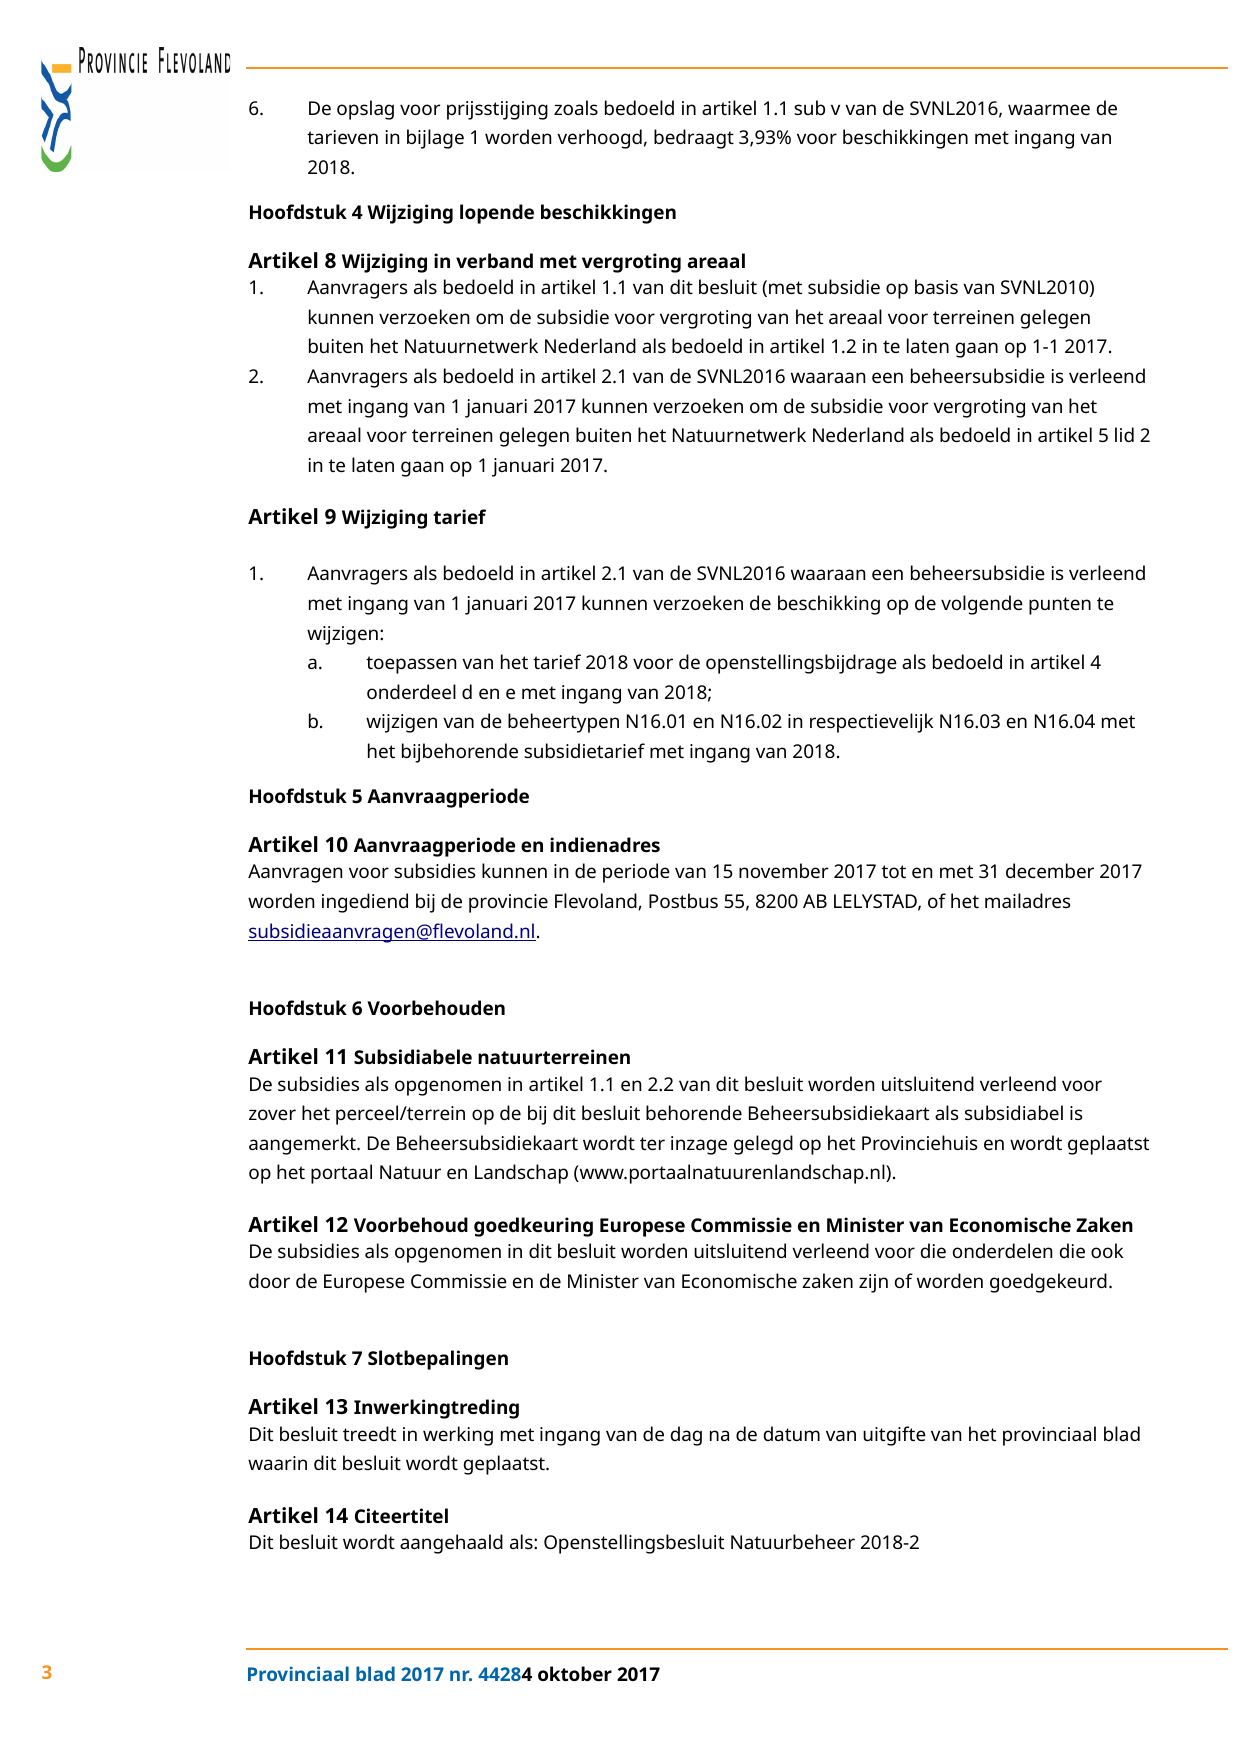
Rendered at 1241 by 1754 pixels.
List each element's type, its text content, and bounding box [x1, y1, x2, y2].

text Aanvragen voor subsidies kunnen in de periode van 15 november 2017 tot en met 31 december 2017 worden ingediend bij de provincie Flevoland, Postbus 55, 8200 AB LELYSTAD, of het mailadres subsidieaanvragen@flevoland.nl. [248, 859, 1152, 943]
text Artikel 10 Aanvraagperiode en indienadres [248, 830, 1152, 859]
text Dit besluit wordt aangehaald als: Openstellingsbesluit Natuurbeheer 2018-2 [248, 1529, 1152, 1555]
text Artikel 13 Inwerkingtreding [248, 1392, 1152, 1421]
list Aanvragers als bedoeld in artikel 2.1 van de SVNL2016 waaraan een beheersubsidie is verleend met ingang van 1 januari 2017 kunnen verzoeken de beschikking op de volgende punten te wijzigen: [248, 561, 1152, 645]
text Dit besluit treedt in werking met ingang van de dag na de datum van uitgifte van het provinciaal blad waarin dit besluit wordt geplaatst. [248, 1421, 1152, 1476]
list wijzigen van de beheertypen N16.01 en N16.02 in respectievelijk N16.03 en N16.04 met het bijbehorende subsidietarief met ingang van 2018. [307, 708, 1152, 764]
text Hoofdstuk 4 Wijziging lopende beschikkingen [248, 199, 1152, 225]
text De subsidies als opgenomen in artikel 1.1 en 2.2 van dit besluit worden uitsluitend verleend voor zover het perceel/terrein op de bij dit besluit behorende Beheersubsidiekaart als subsidiabel is aangemerkt. De Beheersubsidiekaart wordt ter inzage gelegd op het Provinciehuis en wordt geplaatst op het portaal Natuur en Landschap (www.portaalnatuurenlandschap.nl). [248, 1071, 1152, 1185]
text De subsidies als opgenomen in dit besluit worden uitsluitend verleend voor die onderdelen die ook door de Europese Commissie en de Minister van Economische zaken zijn of worden goedgekeurd. [248, 1238, 1152, 1294]
text Artikel 9 Wijziging tarief [248, 502, 1152, 531]
list Aanvragers als bedoeld in artikel 2.1 van de SVNL2016 waaraan een beheersubsidie is verleend met ingang van 1 januari 2017 kunnen verzoeken om de subsidie voor vergroting van het areaal voor terreinen gelegen buiten het Natuurnetwerk Nederland als bedoeld in artikel 5 lid 2 in te laten gaan op 1 januari 2017. [248, 363, 1152, 478]
text Artikel 11 Subsidiabele natuurterreinen [248, 1042, 1152, 1071]
text Artikel 8 Wijziging in verband met vergroting areaal [248, 246, 1152, 274]
text Artikel 14 Citeertitel [248, 1501, 1152, 1529]
list Aanvragers als bedoeld in artikel 1.1 van dit besluit (met subsidie op basis van SVNL2010) kunnen verzoeken om de subsidie voor vergroting van het areaal voor terreinen gelegen buiten het Natuurnetwerk Nederland als bedoeld in artikel 1.2 in te laten gaan op 1-1 2017. [248, 274, 1152, 359]
list toepassen van het tarief 2018 voor de openstellingsbijdrage als bedoeld in artikel 4 onderdeel d en e met ingang van 2018; [307, 649, 1152, 704]
text Hoofdstuk 5 Aanvraagperiode [248, 784, 1152, 809]
text Hoofdstuk 6 Voorbehouden [248, 993, 1152, 1021]
text Hoofdstuk 7 Slotbepalingen [248, 1343, 1152, 1372]
picture [41, 47, 231, 172]
text Artikel 12 Voorbehoud goedkeuring Europese Commissie en Minister van Economische Zaken [248, 1210, 1152, 1238]
list De opslag voor prijsstijging zoals bedoeld in artikel 1.1 sub v van de SVNL2016, waarmee de tarieven in bijlage 1 worden verhoogd, bedraagt 3,93% voor beschikkingen met ingang van 2018. [248, 95, 1152, 180]
